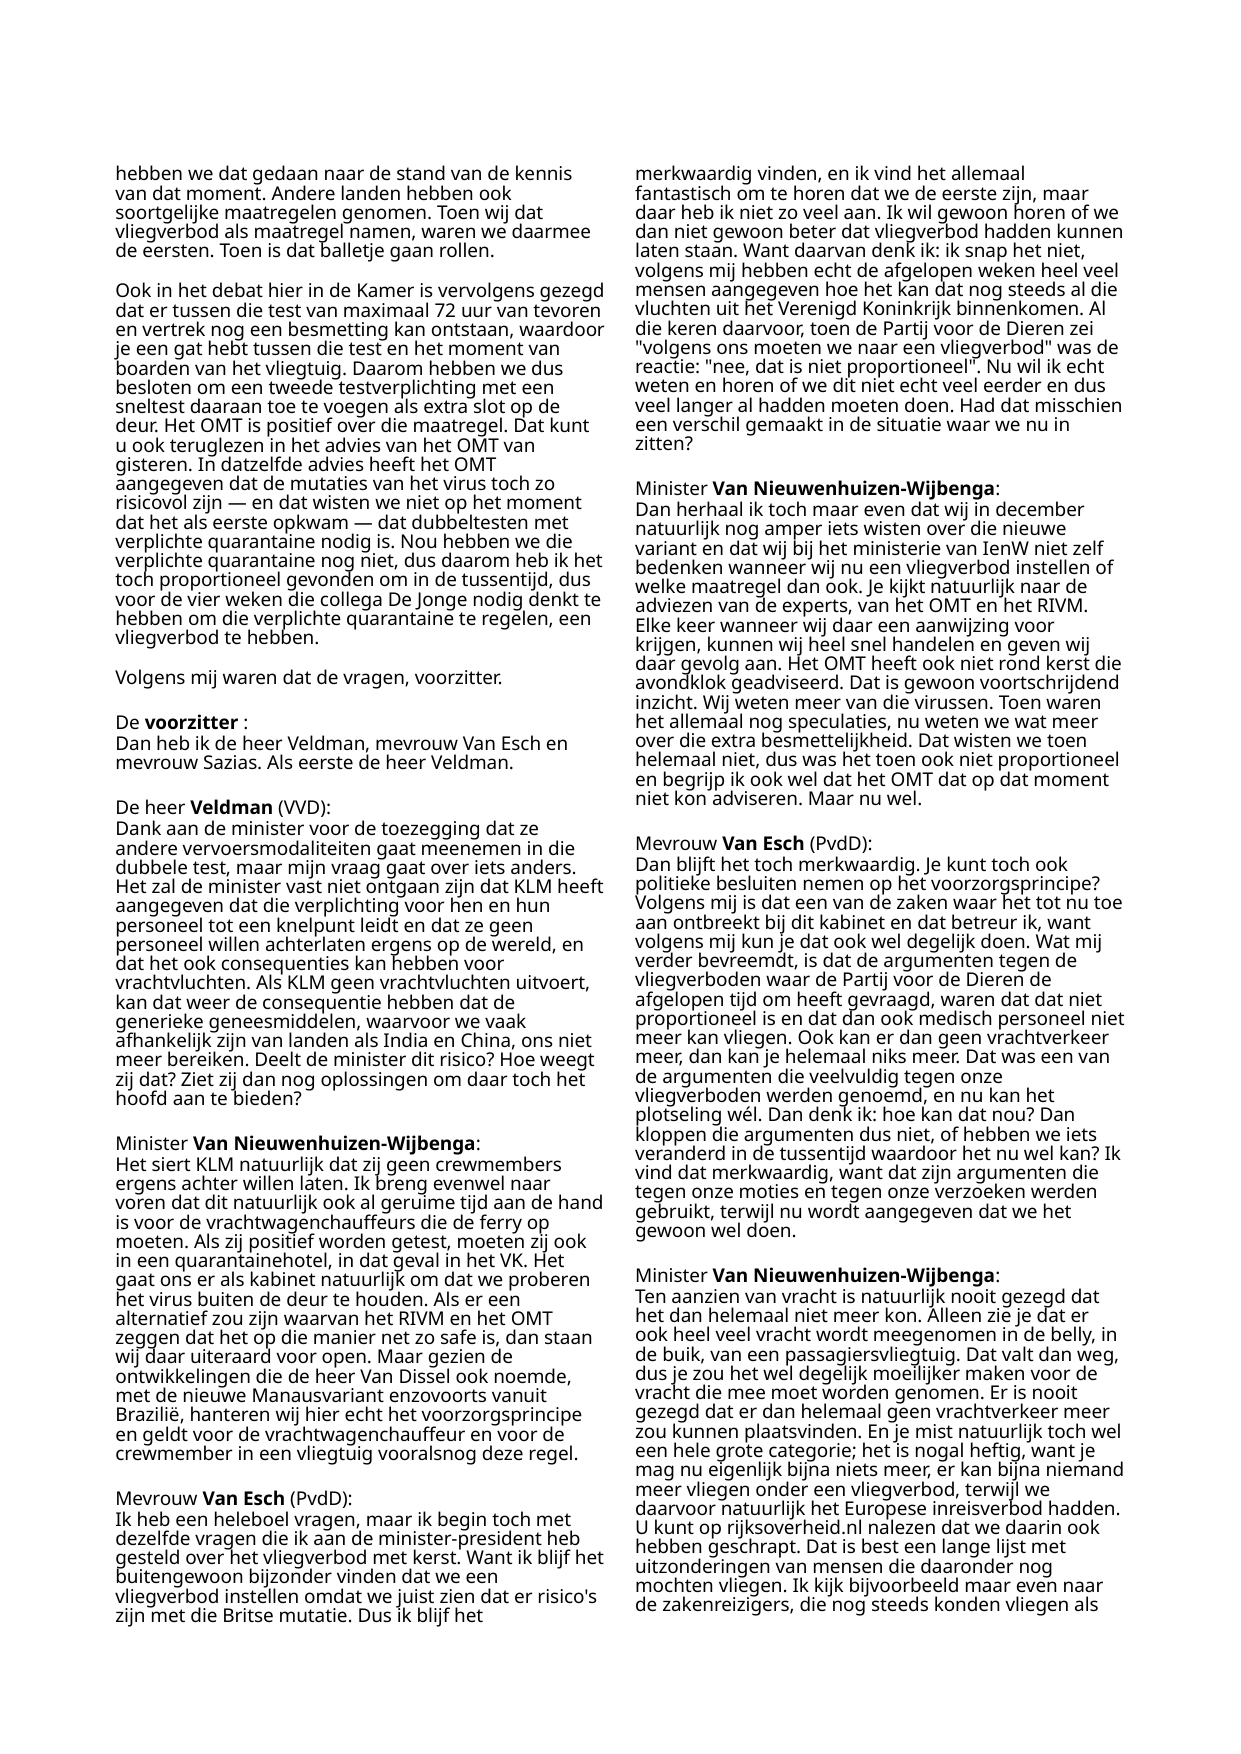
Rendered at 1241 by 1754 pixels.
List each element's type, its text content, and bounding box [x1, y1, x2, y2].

text De voorzitter : [115, 709, 605, 735]
text Minister Van Nieuwenhuizen-Wijbenga: [635, 1262, 1125, 1288]
text Minister Van Nieuwenhuizen-Wijbenga: [115, 1130, 605, 1156]
text Ik heb een heleboel vragen, maar ik begin toch met dezelfde vragen die ik aan de minister-president heb gesteld over het vliegverbod met kerst. Want ik blijf het buitengewoon bijzonder vinden dat we een vliegverbod instellen omdat we juist zien dat er risico's zijn met die Britse mutatie. Dus ik blijf het [115, 1511, 605, 1626]
text merkwaardig vinden, en ik vind het allemaal fantastisch om te horen dat we de eerste zijn, maar daar heb ik niet zo veel aan. Ik wil gewoon horen of we dan niet gewoon beter dat vliegverbod hadden kunnen laten staan. Want daarvan denk ik: ik snap het niet, volgens mij hebben echt de afgelopen weken heel veel mensen aangegeven hoe het kan dat nog steeds al die vluchten uit het Verenigd Koninkrijk binnenkomen. Al die keren daarvoor, toen de Partij voor de Dieren zei "volgens ons moeten we naar een vliegverbod" was de reactie: "nee, dat is niet proportioneel". Nu wil ik echt weten en horen of we dit niet echt veel eerder en dus veel langer al hadden moeten doen. Had dat misschien een verschil gemaakt in de situatie waar we nu in zitten? [635, 165, 1125, 454]
text Het siert KLM natuurlijk dat zij geen crewmembers ergens achter willen laten. Ik breng evenwel naar voren dat dit natuurlijk ook al geruime tijd aan de hand is voor de vrachtwagenchauffeurs die de ferry op moeten. Als zij positief worden getest, moeten zij ook in een quarantainehotel, in dat geval in het VK. Het gaat ons er als kabinet natuurlijk om dat we proberen het virus buiten de deur te houden. Als er een alternatief zou zijn waarvan het RIVM en het OMT zeggen dat het op die manier net zo safe is, dan staan wij daar uiteraard voor open. Maar gezien de ontwikkelingen die de heer Van Dissel ook noemde, met de nieuwe Manausvariant enzovoorts vanuit Brazilië, hanteren wij hier echt het voorzorgsprincipe en geldt voor de vrachtwagenchauffeur en voor de crewmember in een vliegtuig vooralsnog deze regel. [115, 1156, 605, 1464]
text Dan herhaal ik toch maar even dat wij in december natuurlijk nog amper iets wisten over die nieuwe variant en dat wij bij het ministerie van IenW niet zelf bedenken wanneer wij nu een vliegverbod instellen of welke maatregel dan ook. Je kijkt natuurlijk naar de adviezen van de experts, van het OMT en het RIVM. Elke keer wanneer wij daar een aanwijzing voor krijgen, kunnen wij heel snel handelen en geven wij daar gevolg aan. Het OMT heeft ook niet rond kerst die avondklok geadviseerd. Dat is gewoon voortschrijdend inzicht. Wij weten meer van die virussen. Toen waren het allemaal nog speculaties, nu weten we wat meer over die extra besmettelijkheid. Dat wisten we toen helemaal niet, dus was het toen ook niet proportioneel en begrijp ik ook wel dat het OMT dat op dat moment niet kon adviseren. Maar nu wel. [635, 501, 1125, 809]
text hebben we dat gedaan naar de stand van de kennis van dat moment. Andere landen hebben ook soortgelijke maatregelen genomen. Toen wij dat vliegverbod als maatregel namen, waren we daarmee de eersten. Toen is dat balletje gaan rollen. [115, 165, 605, 262]
text Dank aan de minister voor de toezegging dat ze andere vervoersmodaliteiten gaat meenemen in die dubbele test, maar mijn vraag gaat over iets anders. Het zal de minister vast niet ontgaan zijn dat KLM heeft aangegeven dat die verplichting voor hen en hun personeel tot een knelpunt leidt en dat ze geen personeel willen achterlaten ergens op de wereld, en dat het ook consequenties kan hebben voor vrachtvluchten. Als KLM geen vrachtvluchten uitvoert, kan dat weer de consequentie hebben dat de generieke geneesmiddelen, waarvoor we vaak afhankelijk zijn van landen als India en China, ons niet meer bereiken. Deelt de minister dit risico? Hoe weegt zij dat? Ziet zij dan nog oplossingen om daar toch het hoofd aan te bieden? [115, 820, 605, 1109]
text Mevrouw Van Esch (PvdD): [635, 830, 1125, 856]
text Dan heb ik de heer Veldman, mevrouw Van Esch en mevrouw Sazias. Als eerste de heer Veldman. [115, 735, 605, 774]
text Minister Van Nieuwenhuizen-Wijbenga: [635, 475, 1125, 501]
text Volgens mij waren dat de vragen, voorzitter. [115, 669, 605, 688]
text Ten aanzien van vracht is natuurlijk nooit gezegd dat het dan helemaal niet meer kon. Alleen zie je dat er ook heel veel vracht wordt meegenomen in de belly, in de buik, van een passagiersvliegtuig. Dat valt dan weg, dus je zou het wel degelijk moeilijker maken voor de vracht die mee moet worden genomen. Er is nooit gezegd dat er dan helemaal geen vrachtverkeer meer zou kunnen plaatsvinden. En je mist natuurlijk toch wel een hele grote categorie; het is nogal heftig, want je mag nu eigenlijk bijna niets meer, er kan bijna niemand meer vliegen onder een vliegverbod, terwijl we daarvoor natuurlijk het Europese inreisverbod hadden. U kunt op rijksoverheid.nl nalezen dat we daarin ook hebben geschrapt. Dat is best een lange lijst met uitzonderingen van mensen die daaronder nog mochten vliegen. Ik kijk bijvoorbeeld maar even naar de zakenreizigers, die nog steeds konden vliegen als [635, 1288, 1125, 1615]
text Mevrouw Van Esch (PvdD): [115, 1485, 605, 1511]
text De heer Veldman (VVD): [115, 794, 605, 820]
text Dan blijft het toch merkwaardig. Je kunt toch ook politieke besluiten nemen op het voorzorgsprincipe? Volgens mij is dat een van de zaken waar het tot nu toe aan ontbreekt bij dit kabinet en dat betreur ik, want volgens mij kun je dat ook wel degelijk doen. Wat mij verder bevreemdt, is dat de argumenten tegen de vliegverboden waar de Partij voor de Dieren de afgelopen tijd om heeft gevraagd, waren dat dat niet proportioneel is en dat dan ook medisch personeel niet meer kan vliegen. Ook kan er dan geen vrachtverkeer meer, dan kan je helemaal niks meer. Dat was een van de argumenten die veelvuldig tegen onze vliegverboden werden genoemd, en nu kan het plotseling wél. Dan denk ik: hoe kan dat nou? Dan kloppen die argumenten dus niet, of hebben we iets veranderd in de tussentijd waardoor het nu wel kan? Ik vind dat merkwaardig, want dat zijn argumenten die tegen onze moties en tegen onze verzoeken werden gebruikt, terwijl nu wordt aangegeven dat we het gewoon wel doen. [635, 856, 1125, 1241]
text Ook in het debat hier in de Kamer is vervolgens gezegd dat er tussen die test van maximaal 72 uur van tevoren en vertrek nog een besmetting kan ontstaan, waardoor je een gat hebt tussen die test en het moment van boarden van het vliegtuig. Daarom hebben we dus besloten om een tweede testverplichting met een sneltest daaraan toe te voegen als extra slot op de deur. Het OMT is positief over die maatregel. Dat kunt u ook teruglezen in het advies van het OMT van gisteren. In datzelfde advies heeft het OMT aangegeven dat de mutaties van het virus toch zo risicovol zijn — en dat wisten we niet op het moment dat het als eerste opkwam — dat dubbeltesten met verplichte quarantaine nodig is. Nou hebben we die verplichte quarantaine nog niet, dus daarom heb ik het toch proportioneel gevonden om in de tussentijd, dus voor de vier weken die collega De Jonge nodig denkt te hebben om die verplichte quarantaine te regelen, een vliegverbod te hebben. [115, 282, 605, 648]
